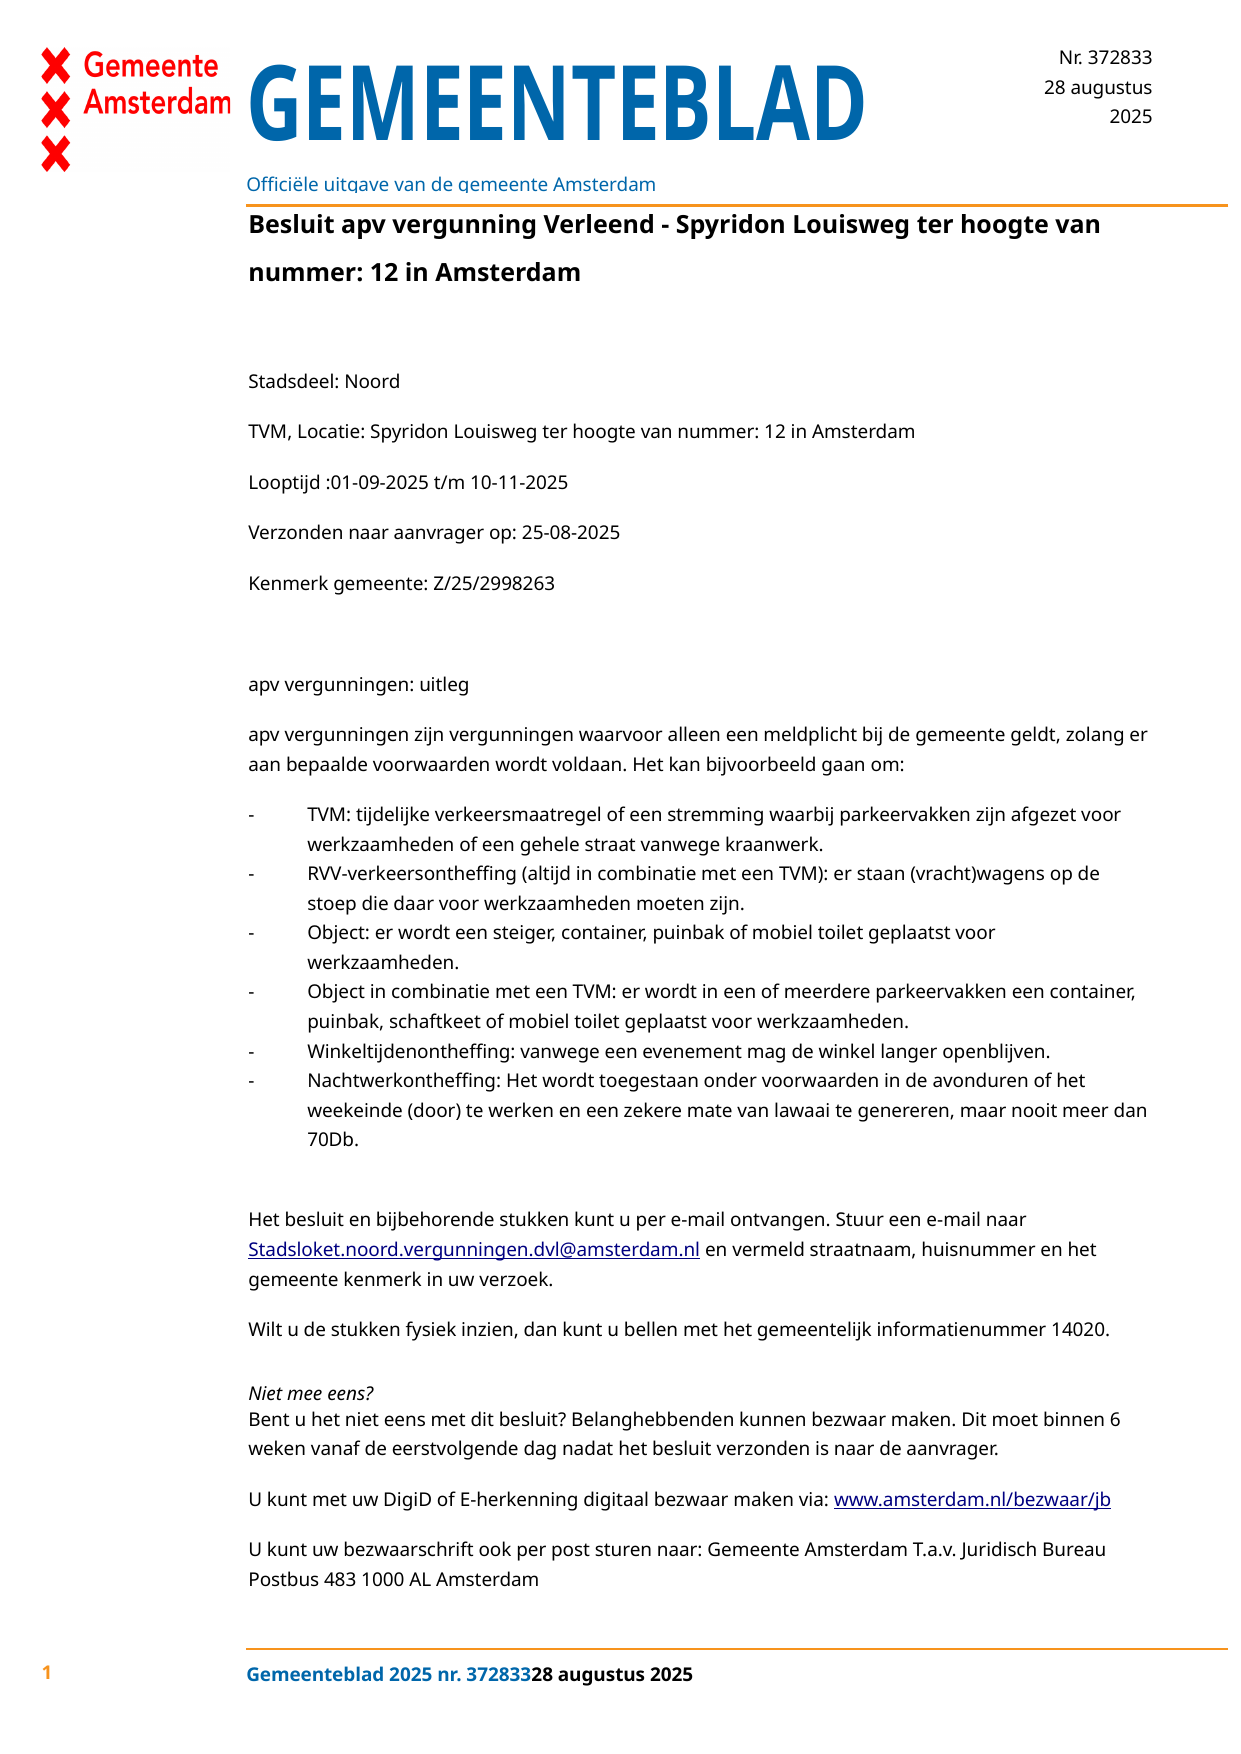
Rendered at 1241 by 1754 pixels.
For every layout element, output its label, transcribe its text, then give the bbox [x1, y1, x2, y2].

list Winkeltijdenontheffing: vanwege een evenement mag de winkel langer openblijven. [248, 1038, 1152, 1064]
text Wilt u de stukken fysiek inzien, dan kunt u bellen met het gemeentelijk informatienummer 14020. [248, 1316, 1152, 1342]
text Niet mee eens? [248, 1380, 1152, 1406]
text U kunt met uw DigiD of E-herkenning digitaal bezwaar maken via: www.amsterdam.nl/bezwaar/jb [248, 1486, 1152, 1512]
list Object in combinatie met een TVM: er wordt in een of meerdere parkeervakken een container, puinbak, schaftkeet of mobiel toilet geplaatst voor werkzaamheden. [248, 979, 1152, 1034]
list RVV-verkeersontheffing (altijd in combinatie met een TVM): er staan (vracht)wagens op de stoep die daar voor werkzaamheden moeten zijn. [248, 860, 1152, 916]
text Looptijd :01-09-2025 t/m 10-11-2025 [248, 469, 1152, 495]
text U kunt uw bezwaarschrift ook per post sturen naar: Gemeente Amsterdam T.a.v. Juridisch Bureau Postbus 483 1000 AL Amsterdam [248, 1536, 1152, 1592]
text apv vergunningen zijn vergunningen waarvoor alleen een meldplicht bij de gemeente geldt, zolang er aan bepaalde voorwaarden wordt voldaan. Het kan bijvoorbeeld gaan om: [248, 721, 1152, 777]
list Nachtwerkontheffing: Het wordt toegestaan onder voorwaarden in de avonduren of het weekeinde (door) te werken en een zekere mate van lawaai te genereren, maar nooit meer dan 70Db. [248, 1067, 1152, 1152]
text Verzonden naar aanvrager op: 25-08-2025 [248, 519, 1152, 545]
text Besluit apv vergunning Verleend - Spyridon Louisweg ter hoogte van nummer: 12 in Amsterdam [248, 207, 1152, 288]
list Object: er wordt een steiger, container, puinbak of mobiel toilet geplaatst voor werkzaamheden. [248, 919, 1152, 975]
list TVM: tijdelijke verkeersmaatregel of een stremming waarbij parkeervakken zijn afgezet voor werkzaamheden of een gehele straat vanwege kraanwerk. [248, 801, 1152, 857]
text Kenmerk gemeente: Z/25/2998263 [248, 570, 1152, 596]
text Bent u het niet eens met dit besluit? Belanghebbenden kunnen bezwaar maken. Dit moet binnen 6 weken vanaf de eerstvolgende dag nadat het besluit verzonden is naar de aanvrager. [248, 1406, 1152, 1461]
text Het besluit en bijbehorende stukken kunt u per e-mail ontvangen. Stuur een e-mail naar Stadsloket.noord.vergunningen.dvl@amsterdam.nl en vermeld straatnaam, huisnummer en het gemeente kenmerk in uw verzoek. [248, 1207, 1152, 1292]
picture [41, 47, 231, 172]
text TVM, Locatie: Spyridon Louisweg ter hoogte van nummer: 12 in Amsterdam [248, 419, 1152, 444]
text apv vergunningen: uitleg [248, 671, 1152, 697]
text Stadsdeel: Noord [248, 368, 1152, 394]
